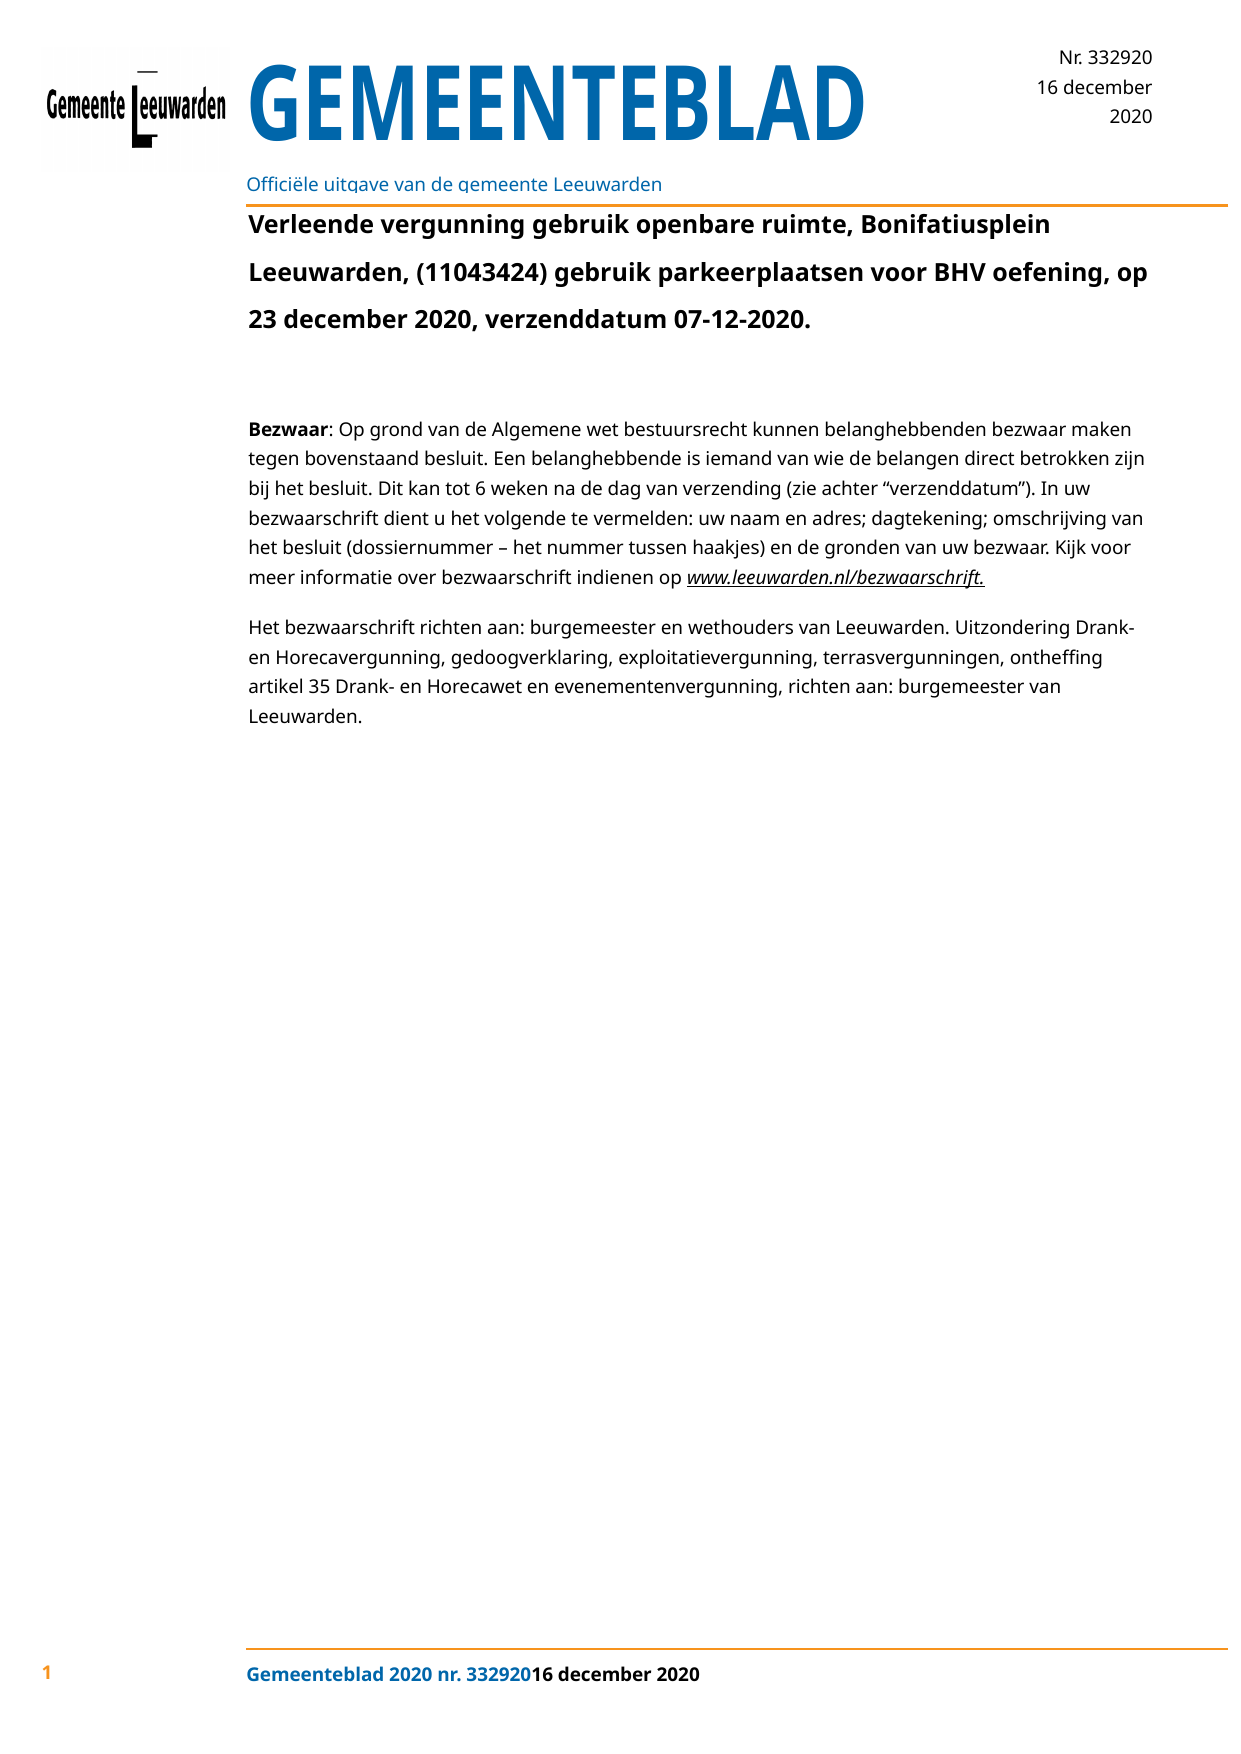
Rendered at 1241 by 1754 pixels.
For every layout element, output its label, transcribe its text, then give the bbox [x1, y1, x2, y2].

text Bezwaar: Op grond van de Algemene wet bestuursrecht kunnen belanghebbenden bezwaar maken tegen bovenstaand besluit. Een belanghebbende is iemand van wie de belangen direct betrokken zijn bij het besluit. Dit kan tot 6 weken na de dag van verzending (zie achter “verzenddatum”). In uw bezwaarschrift dient u het volgende te vermelden: uw naam en adres; dagtekening; omschrijving van het besluit (dossiernummer – het nummer tussen haakjes) en de gronden van uw bezwaar. Kijk voor meer informatie over bezwaarschrift indienen op www.leeuwarden.nl/bezwaarschrift. [248, 416, 1152, 589]
text Het bezwaarschrift richten aan: burgemeester en wethouders van Leeuwarden. Uitzondering Drank- en Horecavergunning, gedoogverklaring, exploitatievergunning, terrasvergunningen, ontheffing artikel 35 Drank- en Horecawet en evenementenvergunning, richten aan: burgemeester van Leeuwarden. [248, 614, 1152, 729]
text Verleende vergunning gebruik openbare ruimte, Bonifatiusplein Leeuwarden, (11043424) gebruik parkeerplaatsen voor BHV oefening, op 23 december 2020, verzenddatum 07-12-2020. [248, 207, 1152, 336]
picture [41, 47, 231, 172]
